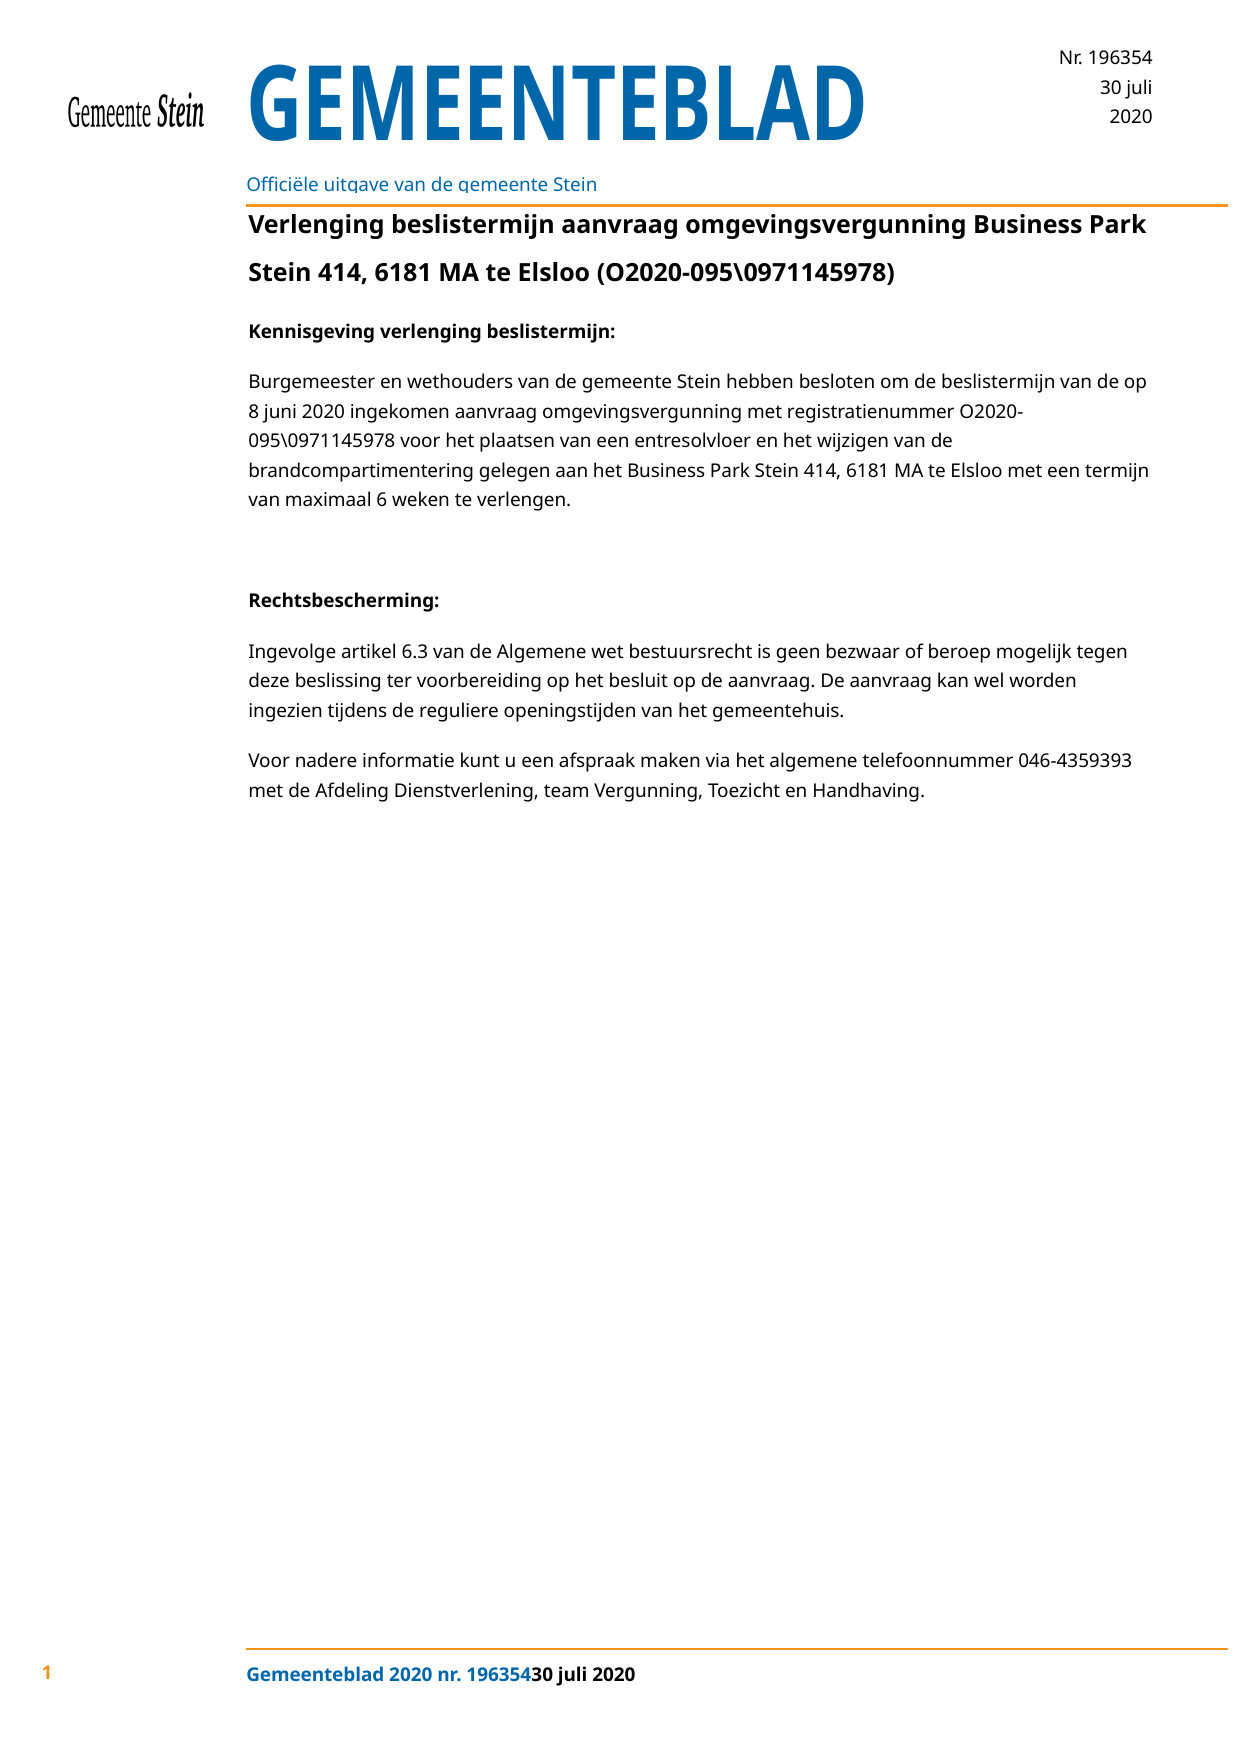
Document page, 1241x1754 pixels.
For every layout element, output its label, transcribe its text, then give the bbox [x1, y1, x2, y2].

text Burgemeester en wethouders van de gemeente Stein hebben besloten om de beslistermijn van de op 8 juni 2020 ingekomen aanvraag omgevingsvergunning met registratienummer O2020-095\0971145978 voor het plaatsen van een entresolvloer en het wijzigen van de brandcompartimentering gelegen aan het Business Park Stein 414, 6181 MA te Elsloo met een termijn van maximaal 6 weken te verlengen. [248, 368, 1152, 512]
text Voor nadere informatie kunt u een afspraak maken via het algemene telefoonnummer 046-4359393 met de Afdeling Dienstverlening, team Vergunning, Toezicht en Handhaving. [248, 747, 1152, 803]
text Rechtsbescherming: [248, 587, 1152, 613]
picture [41, 47, 231, 172]
text Ingevolge artikel 6.3 van de Algemene wet bestuursrecht is geen bezwaar of beroep mogelijk tegen deze beslissing ter voorbereiding op het besluit op de aanvraag. De aanvraag kan wel worden ingezien tijdens de reguliere openingstijden van het gemeentehuis. [248, 638, 1152, 723]
text Verlenging beslistermijn aanvraag omgevingsvergunning Business Park Stein 414, 6181 MA te Elsloo (O2020-095\0971145978) [248, 207, 1152, 288]
text Kennisgeving verlenging beslistermijn: [248, 318, 1152, 344]
